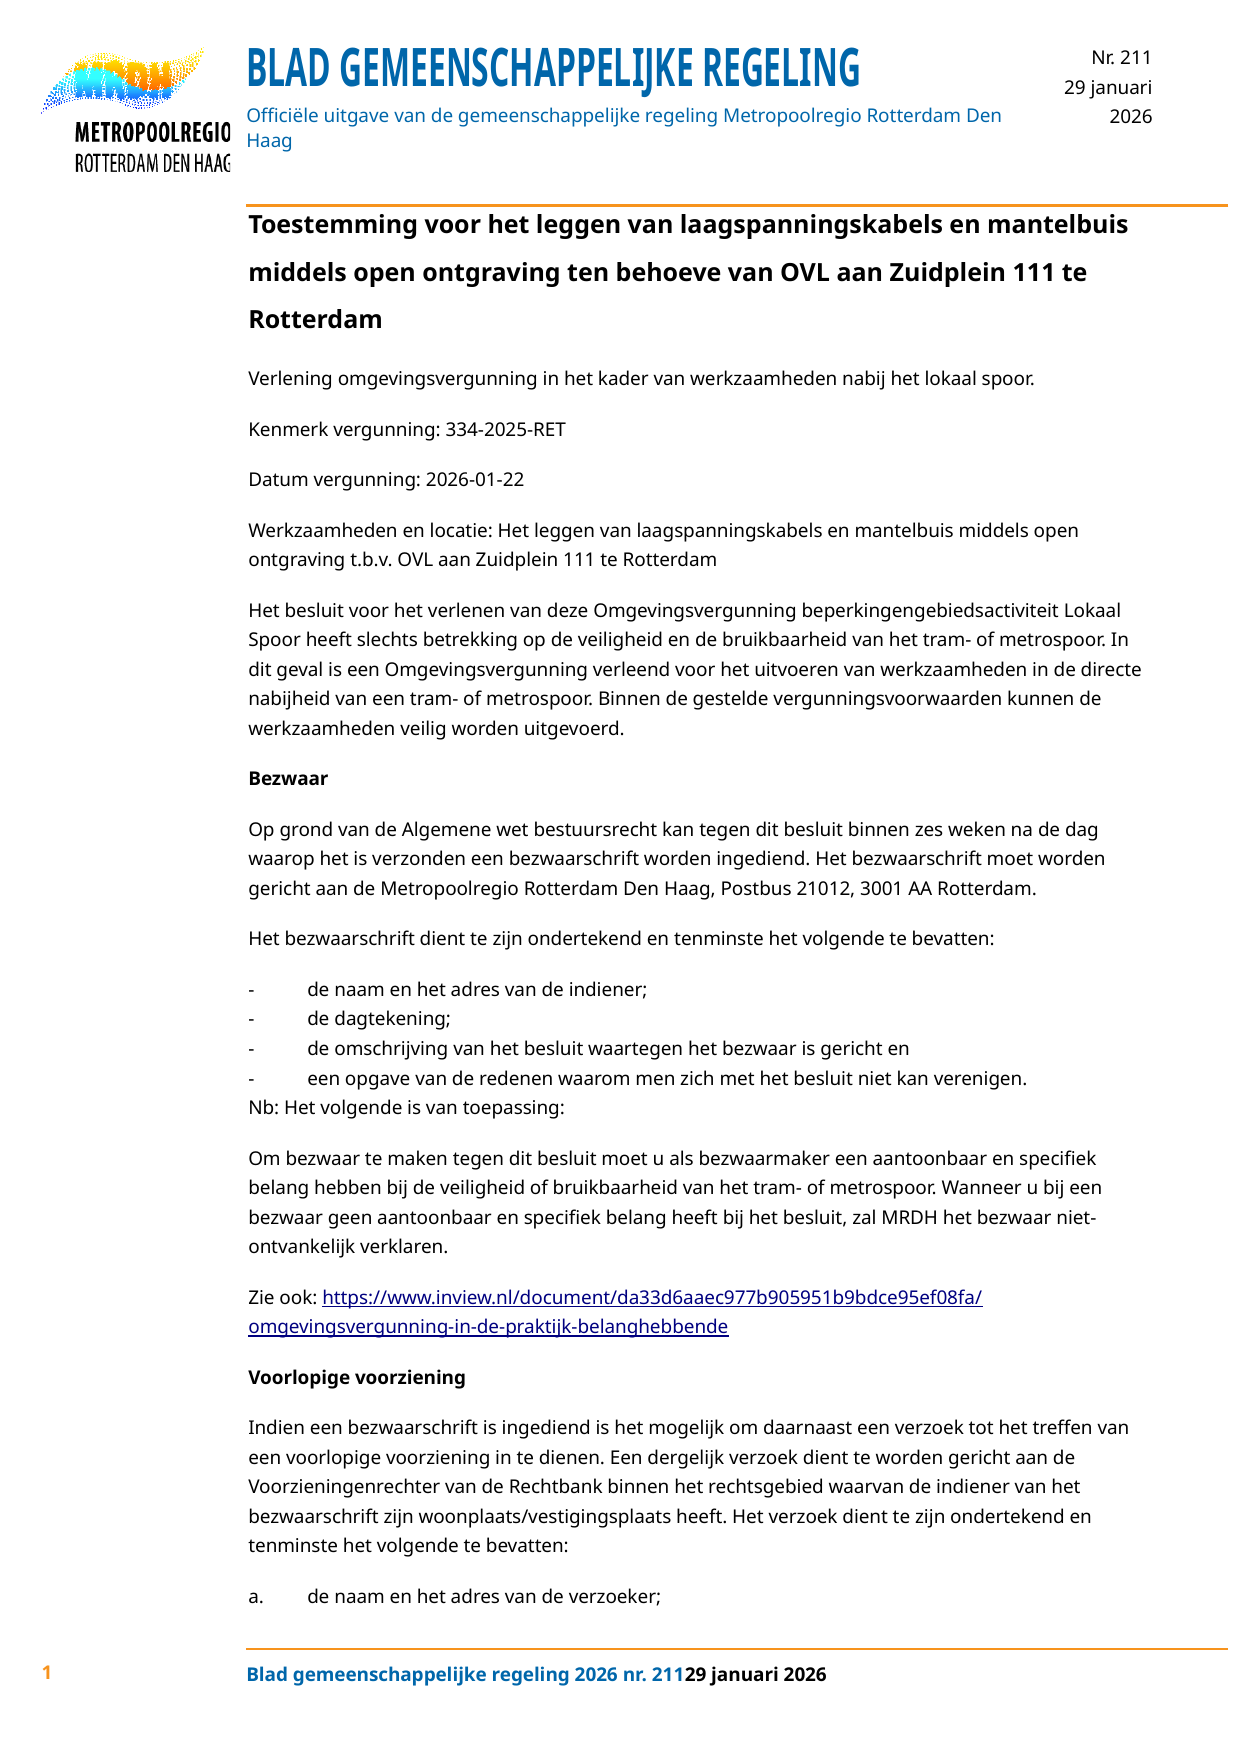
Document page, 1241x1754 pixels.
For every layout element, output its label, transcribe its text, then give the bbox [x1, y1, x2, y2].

text Het bezwaarschrift dient te zijn ondertekend en tenminste het volgende te bevatten: [248, 926, 1152, 951]
text Voorlopige voorziening [248, 1364, 1152, 1389]
text Nb: Het volgende is van toepassing: [248, 1094, 1152, 1120]
text Toestemming voor het leggen van laagspanningskabels en mantelbuis middels open ontgraving ten behoeve van OVL aan Zuidplein 111 te Rotterdam [248, 207, 1152, 336]
text Verlening omgevingsvergunning in het kader van werkzaamheden nabij het lokaal spoor. [248, 366, 1152, 391]
list een opgave van de redenen waarom men zich met het besluit niet kan verenigen. [248, 1065, 1152, 1090]
text Bezwaar [248, 766, 1152, 791]
list de omschrijving van het besluit waartegen het bezwaar is gericht en [248, 1035, 1152, 1061]
list de naam en het adres van de indiener; [248, 976, 1152, 1002]
text Datum vergunning: 2026-01-22 [248, 466, 1152, 492]
text Op grond van de Algemene wet bestuursrecht kan tegen dit besluit binnen zes weken na de dag waarop het is verzonden een bezwaarschrift worden ingediend. Het bezwaarschrift moet worden gericht aan de Metropoolregio Rotterdam Den Haag, Postbus 21012, 3001 AA Rotterdam. [248, 816, 1152, 901]
list de naam en het adres van de verzoeker; [248, 1583, 1152, 1609]
text Het besluit voor het verlenen van deze Omgevingsvergunning beperkingengebiedsactiviteit Lokaal Spoor heeft slechts betrekking op de veiligheid en de bruikbaarheid van het tram- of metrospoor. In dit geval is een Omgevingsvergunning verleend voor het uitvoeren van werkzaamheden in de directe nabijheid van een tram- of metrospoor. Binnen de gestelde vergunningsvoorwaarden kunnen de werkzaamheden veilig worden uitgevoerd. [248, 597, 1152, 741]
text Werkzaamheden en locatie: Het leggen van laagspanningskabels en mantelbuis middels open ontgraving t.b.v. OVL aan Zuidplein 111 te Rotterdam [248, 517, 1152, 572]
text Om bezwaar te maken tegen dit besluit moet u als bezwaarmaker een aantoonbaar en specifiek belang hebben bij de veiligheid of bruikbaarheid van het tram- of metrospoor. Wanneer u bij een bezwaar geen aantoonbaar en specifiek belang heeft bij het besluit, zal MRDH het bezwaar niet-ontvankelijk verklaren. [248, 1145, 1152, 1259]
picture [41, 47, 231, 172]
list de dagtekening; [248, 1006, 1152, 1031]
text Indien een bezwaarschrift is ingediend is het mogelijk om daarnaast een verzoek tot het treffen van een voorlopige voorziening in te dienen. Een dergelijk verzoek dient te worden gericht aan de Voorzieningenrechter van de Rechtbank binnen het rechtsgebied waarvan de indiener van het bezwaarschrift zijn woonplaats/vestigingsplaats heeft. Het verzoek dient te zijn ondertekend en tenminste het volgende te bevatten: [248, 1414, 1152, 1558]
text Kenmerk vergunning: 334-2025-RET [248, 416, 1152, 442]
text Zie ook: https://www.inview.nl/document/da33d6aaec977b905951b9bdce95ef08fa/omgevingsvergunning-in-de-praktijk-belanghebbende [248, 1284, 1152, 1339]
